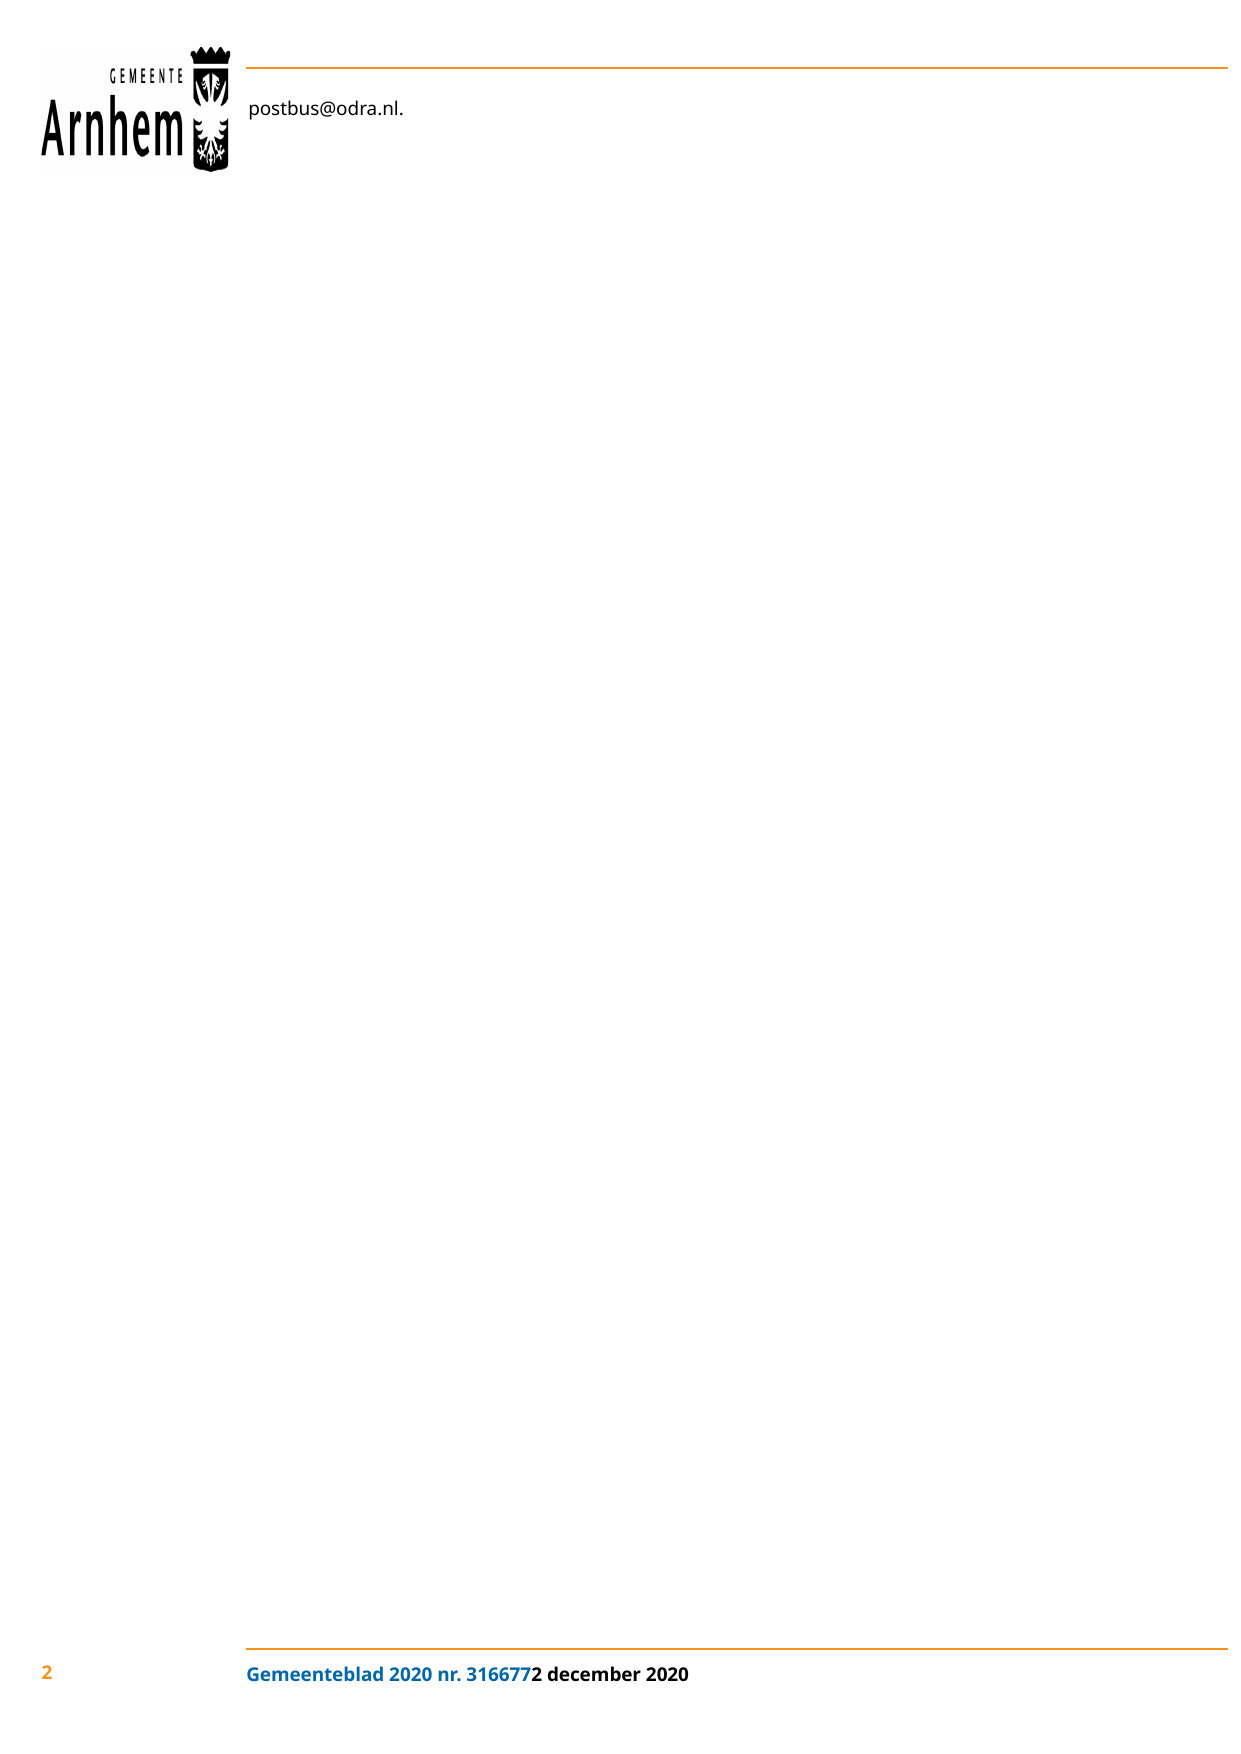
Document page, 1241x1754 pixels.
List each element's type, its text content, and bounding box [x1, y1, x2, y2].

picture [41, 47, 231, 172]
text postbus@odra.nl. [248, 95, 1152, 121]
